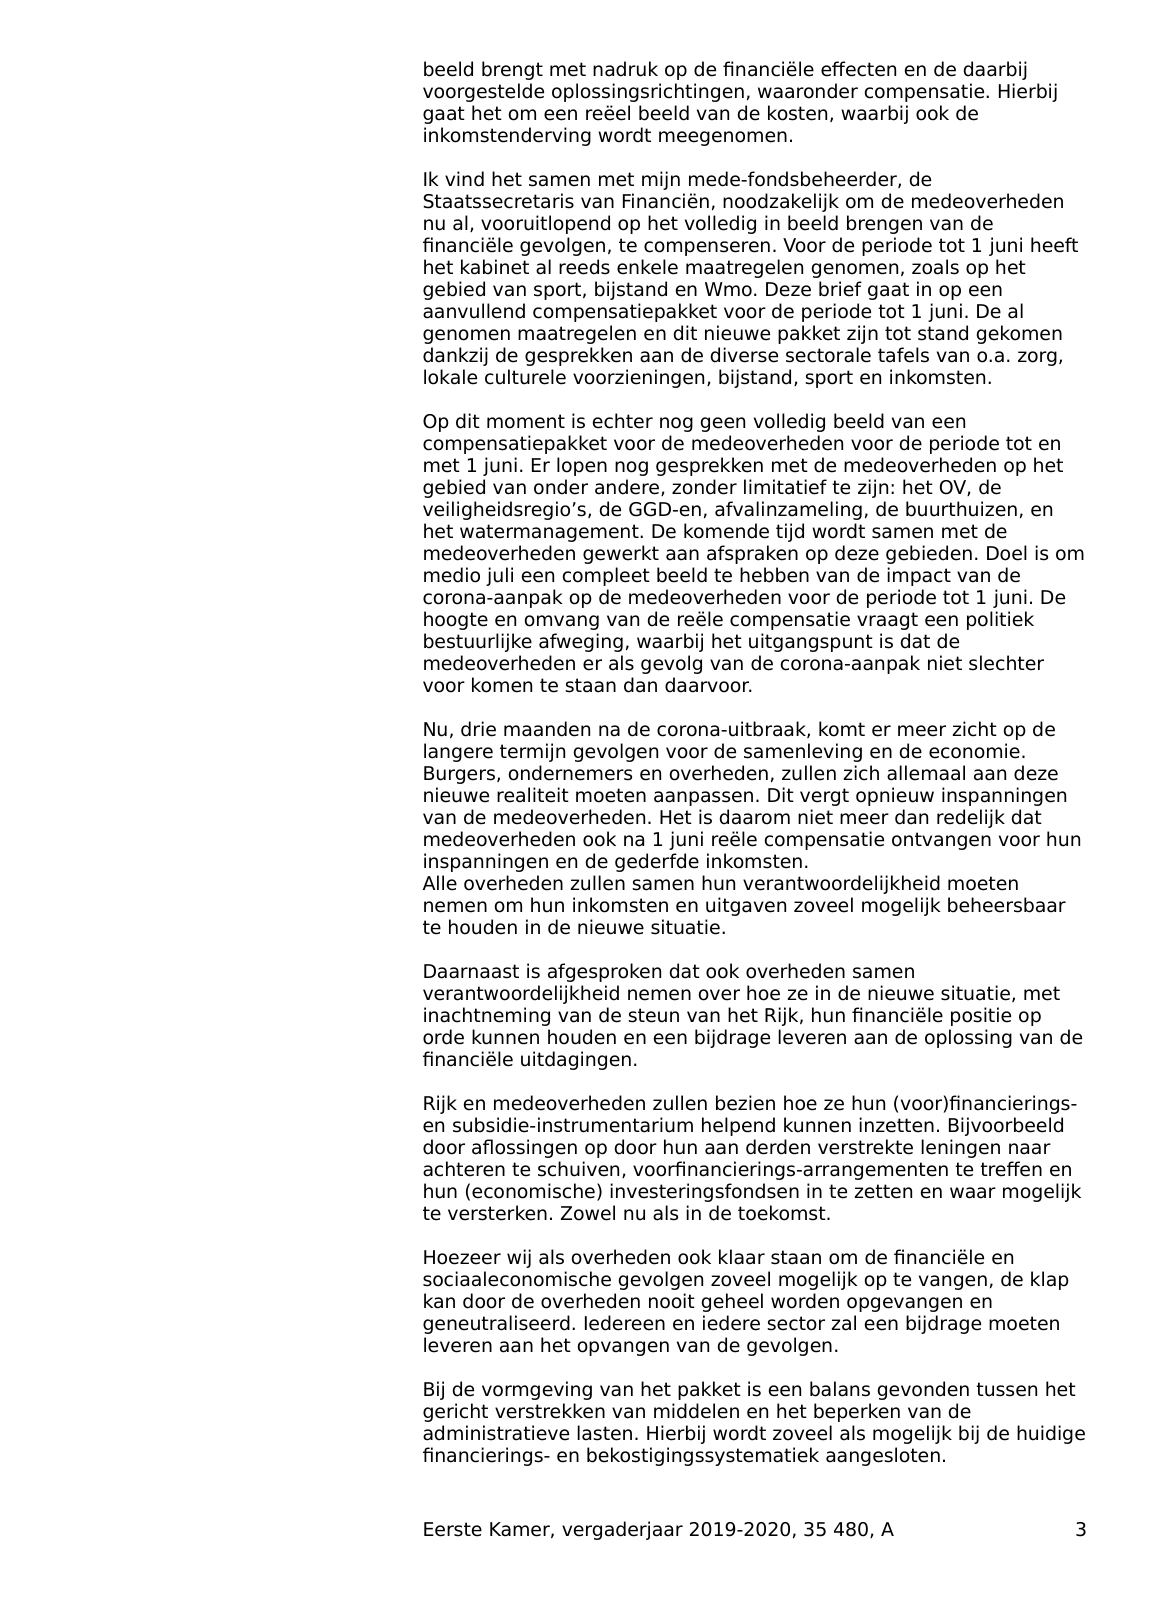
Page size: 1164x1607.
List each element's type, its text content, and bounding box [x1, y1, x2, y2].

text Nu, drie maanden na de corona-uitbraak, komt er meer zicht op de langere termijn gevolgen voor de samenleving en de economie. Burgers, ondernemers en overheden, zullen zich allemaal aan deze nieuwe realiteit moeten aanpassen. Dit vergt opnieuw inspanningen van de medeoverheden. Het is daarom niet meer dan redelijk dat medeoverheden ook na 1 juni reële compensatie ontvangen voor hun inspanningen en de gederfde inkomsten. [422, 719, 1087, 873]
text Rijk en medeoverheden zullen bezien hoe ze hun (voor)financierings- en subsidie-instrumentarium helpend kunnen inzetten. Bijvoorbeeld door aflossingen op door hun aan derden verstrekte leningen naar achteren te schuiven, voorfinancierings-arrangementen te treffen en hun (economische) investeringsfondsen in te zetten en waar mogelijk te versterken. Zowel nu als in de toekomst. [422, 1093, 1087, 1225]
text Ik vind het samen met mijn mede-fondsbeheerder, de Staatssecretaris van Financiën, noodzakelijk om de medeoverheden nu al, vooruitlopend op het volledig in beeld brengen van de financiële gevolgen, te compenseren. Voor de periode tot 1 juni heeft het kabinet al reeds enkele maatregelen genomen, zoals op het gebied van sport, bijstand en Wmo. Deze brief gaat in op een aanvullend compensatiepakket voor de periode tot 1 juni. De al genomen maatregelen en dit nieuwe pakket zijn tot stand gekomen dankzij de gesprekken aan de diverse sectorale tafels van o.a. zorg, lokale culturele voorzieningen, bijstand, sport en inkomsten. [422, 169, 1087, 389]
text Alle overheden zullen samen hun verantwoordelijkheid moeten nemen om hun inkomsten en uitgaven zoveel mogelijk beheersbaar te houden in de nieuwe situatie. [422, 873, 1087, 939]
text beeld brengt met nadruk op de financiële effecten en de daarbij voorgestelde oplossingsrichtingen, waaronder compensatie. Hierbij gaat het om een reëel beeld van de kosten, waarbij ook de inkomstenderving wordt meegenomen. [422, 59, 1087, 147]
text Daarnaast is afgesproken dat ook overheden samen verantwoordelijkheid nemen over hoe ze in de nieuwe situatie, met inachtneming van de steun van het Rijk, hun financiële positie op orde kunnen houden en een bijdrage leveren aan de oplossing van de financiële uitdagingen. [422, 961, 1087, 1071]
text Bij de vormgeving van het pakket is een balans gevonden tussen het gericht verstrekken van middelen en het beperken van de administratieve lasten. Hierbij wordt zoveel als mogelijk bij de huidige financierings- en bekostigingssystematiek aangesloten. [422, 1379, 1087, 1467]
text Hoezeer wij als overheden ook klaar staan om de financiële en sociaaleconomische gevolgen zoveel mogelijk op te vangen, de klap kan door de overheden nooit geheel worden opgevangen en geneutraliseerd. Iedereen en iedere sector zal een bijdrage moeten leveren aan het opvangen van de gevolgen. [422, 1247, 1087, 1357]
text Op dit moment is echter nog geen volledig beeld van een compensatiepakket voor de medeoverheden voor de periode tot en met 1 juni. Er lopen nog gesprekken met de medeoverheden op het gebied van onder andere, zonder limitatief te zijn: het OV, de veiligheidsregio’s, de GGD-en, afvalinzameling, de buurthuizen, en het watermanagement. De komende tijd wordt samen met de medeoverheden gewerkt aan afspraken op deze gebieden. Doel is om medio juli een compleet beeld te hebben van de impact van de corona-aanpak op de medeoverheden voor de periode tot 1 juni. De hoogte en omvang van de reële compensatie vraagt een politiek bestuurlijke afweging, waarbij het uitgangspunt is dat de medeoverheden er als gevolg van de corona-aanpak niet slechter voor komen te staan dan daarvoor. [422, 411, 1087, 697]
